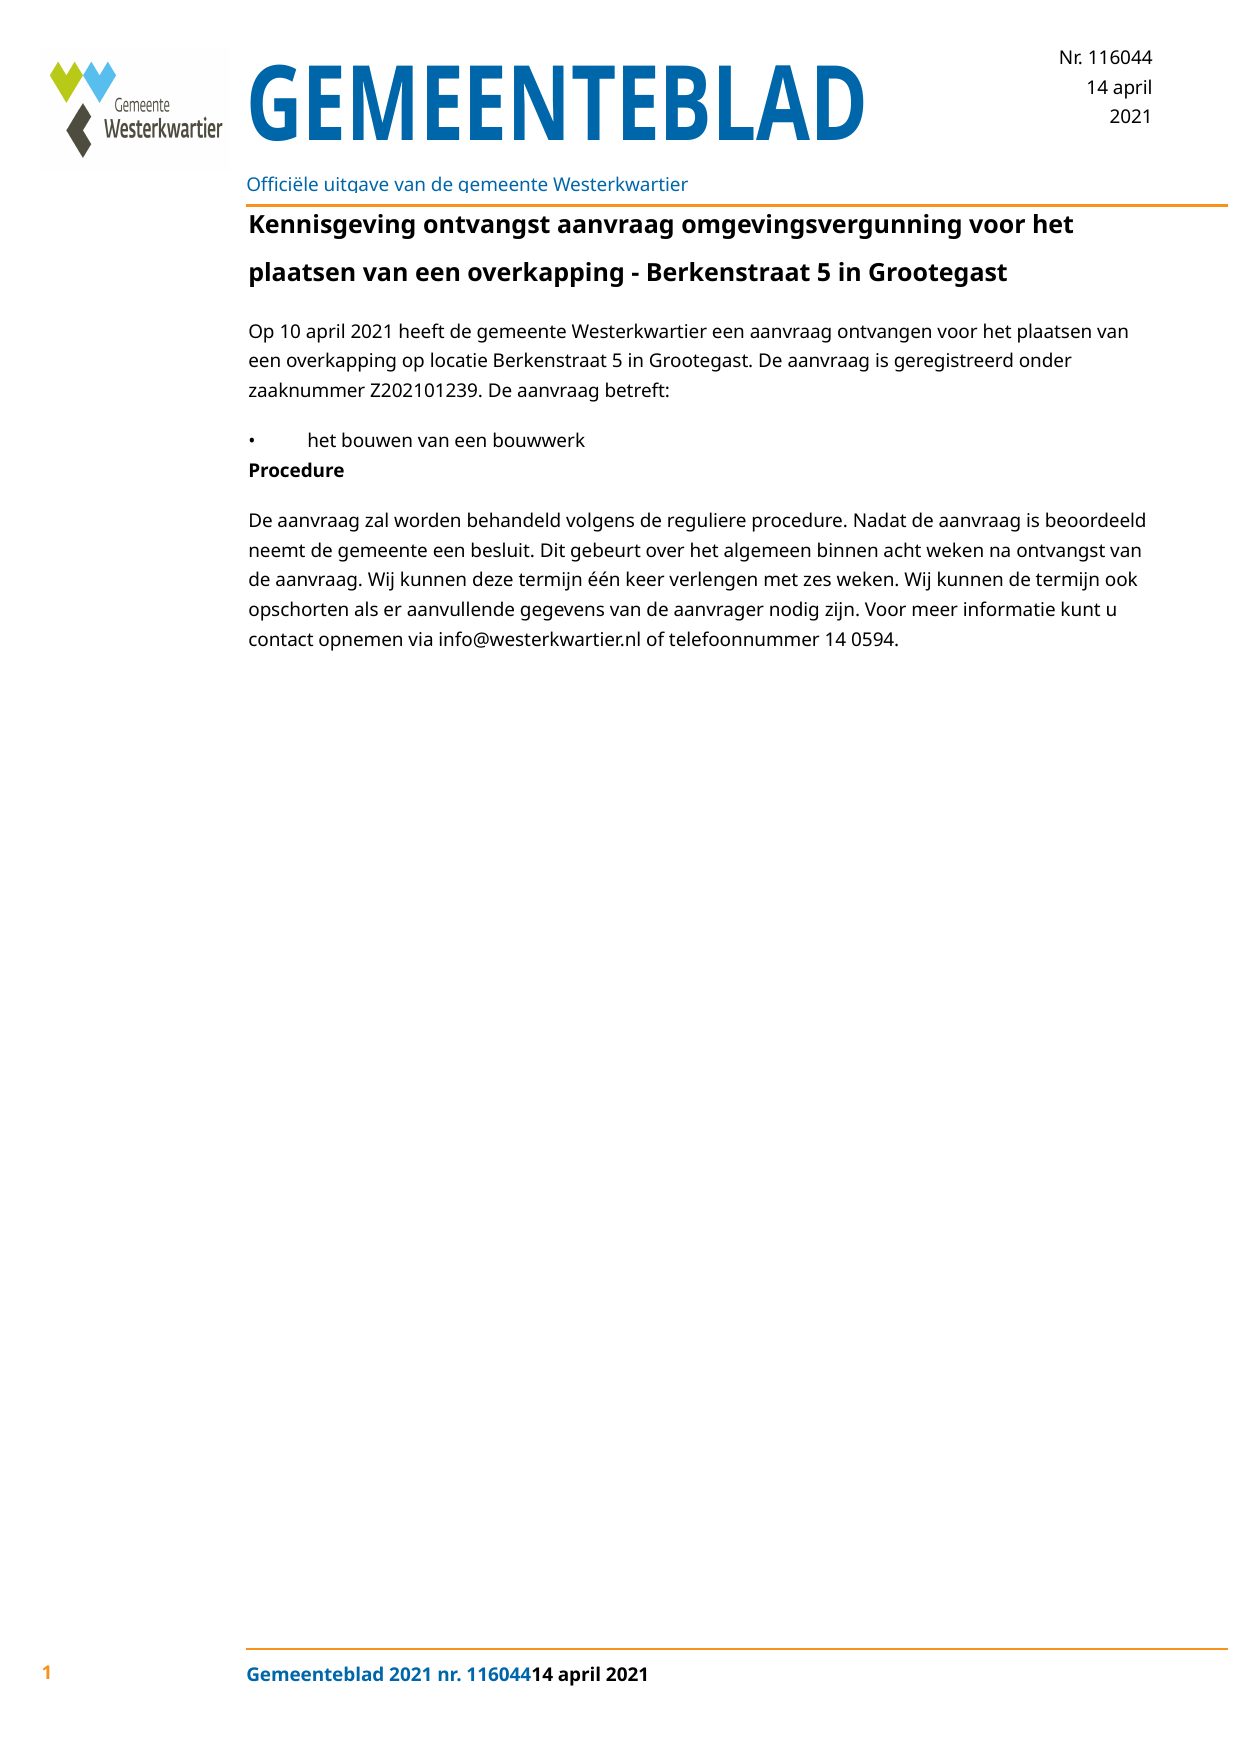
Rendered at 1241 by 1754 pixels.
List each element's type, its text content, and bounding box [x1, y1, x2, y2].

text Procedure [248, 457, 1152, 483]
text Op 10 april 2021 heeft de gemeente Westerkwartier een aanvraag ontvangen voor het plaatsen van een overkapping op locatie Berkenstraat 5 in Grootegast. De aanvraag is geregistreerd onder zaaknummer Z202101239. De aanvraag betreft: [248, 318, 1152, 403]
text De aanvraag zal worden behandeld volgens de reguliere procedure. Nadat de aanvraag is beoordeeld neemt de gemeente een besluit. Dit gebeurt over het algemeen binnen acht weken na ontvangst van de aanvraag. Wij kunnen deze termijn één keer verlengen met zes weken. Wij kunnen de termijn ook opschorten als er aanvullende gegevens van de aanvrager nodig zijn. Voor meer informatie kunt u contact opnemen via info@westerkwartier.nl of telefoonnummer 14 0594. [248, 507, 1152, 652]
text Kennisgeving ontvangst aanvraag omgevingsvergunning voor het plaatsen van een overkapping - Berkenstraat 5 in Grootegast [248, 207, 1152, 288]
list het bouwen van een bouwwerk [248, 427, 1152, 453]
picture [41, 47, 231, 172]
